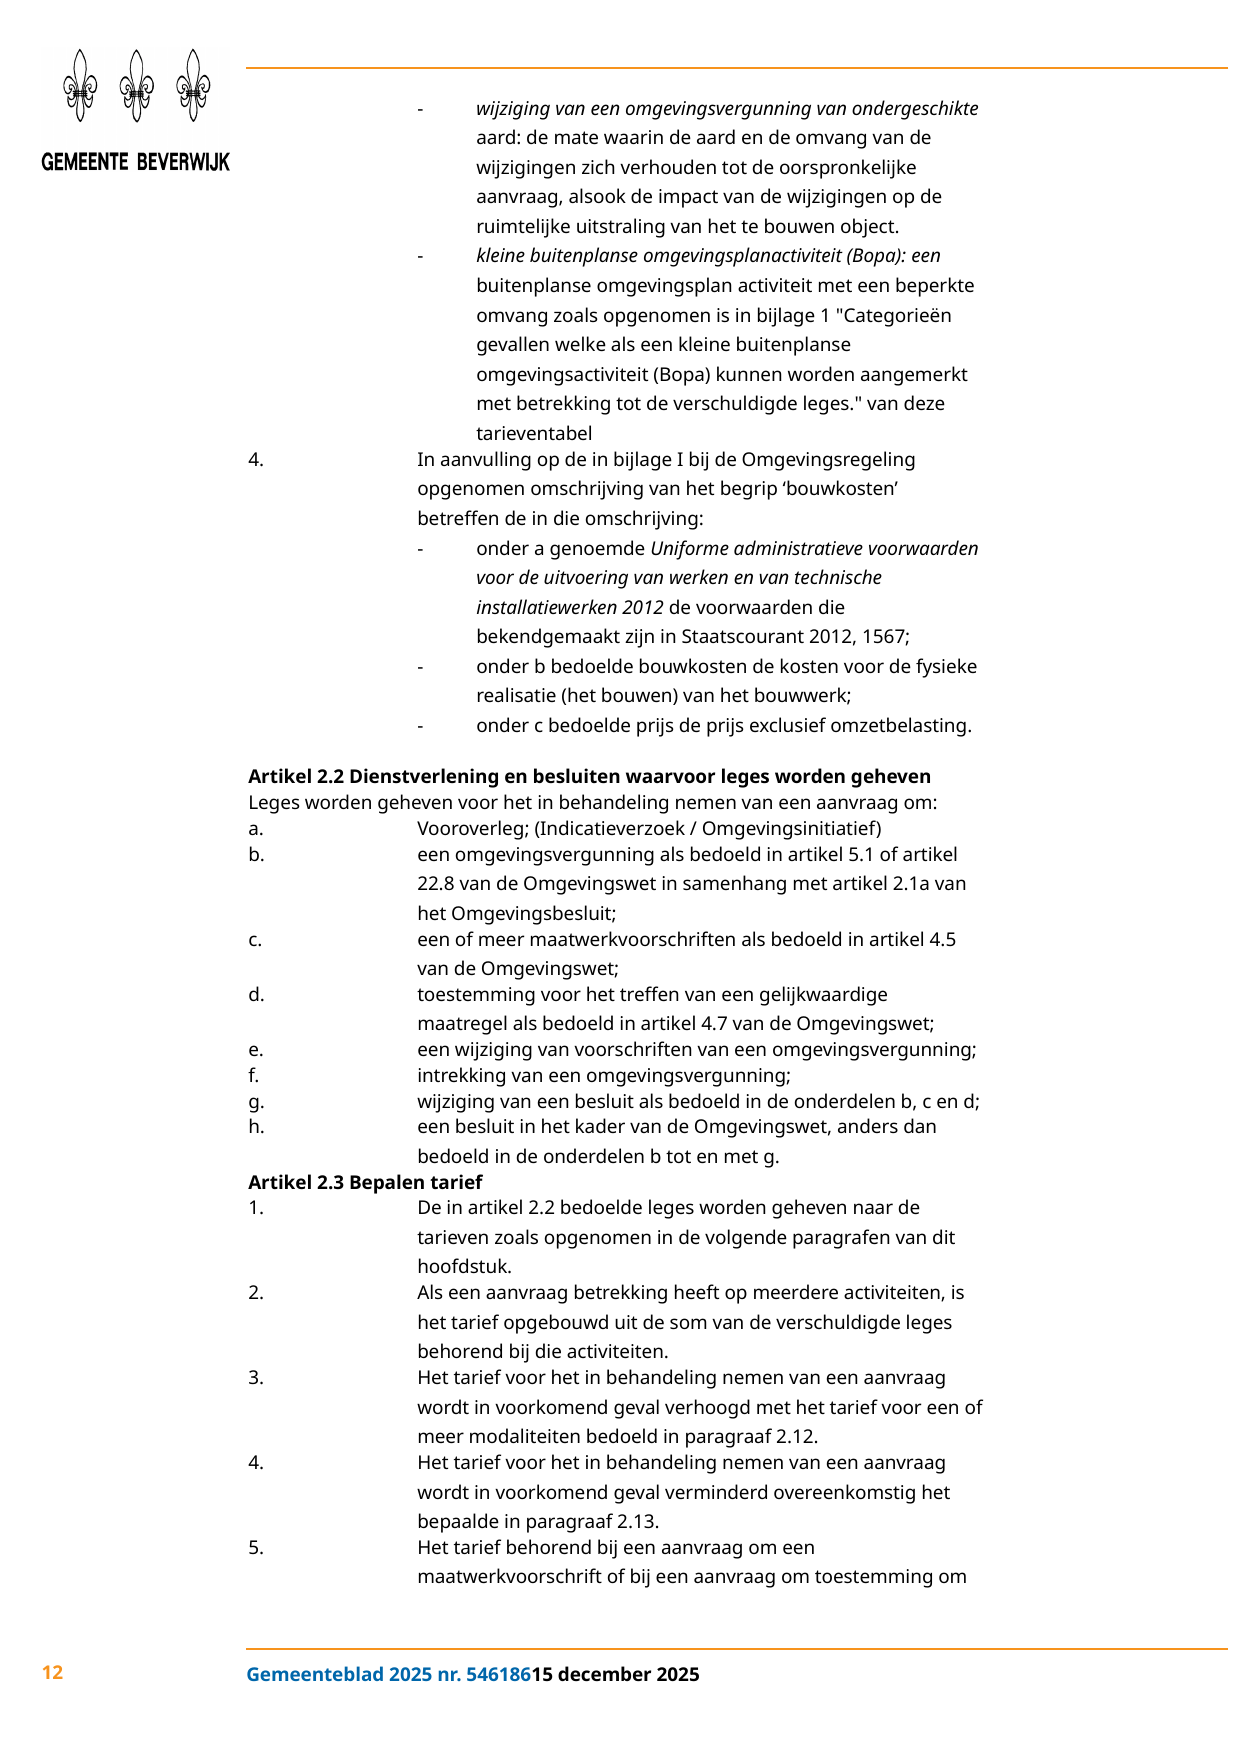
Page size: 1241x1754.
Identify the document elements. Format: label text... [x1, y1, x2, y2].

table_cell Artikel 2.2 Dienstverlening en besluiten waarvoor leges worden geheven [248, 764, 983, 789]
table_cell f. [248, 1062, 417, 1088]
table_cell [983, 981, 1152, 1036]
table_cell [983, 446, 1152, 738]
table_cell 1. [248, 1195, 417, 1279]
table_cell [983, 926, 1152, 981]
table_cell [983, 764, 1152, 789]
table_cell wijziging van een omgevingsvergunning van ondergeschikte aard: de mate waarin de aard en de omvang van de wijzigingen zich verhouden tot de oorspronkelijke aanvraag, alsook de impact van de wijzigingen op de ruimtelijke uitstraling van het te bouwen object. kleine buitenplanse omgevingsplanactiviteit (Bopa): een buitenplanse omgevingsplan activiteit met een beperkte omvang zoals opgenomen is in bijlage 1 "Categorieën gevallen welke als een kleine buitenplanse omgevingsactiviteit (Bopa) kunnen worden aangemerkt met betrekking tot de verschuldigde leges." van deze tarieventabel [417, 95, 983, 446]
table_cell een wijziging van voorschriften van een omgevingsvergunning; [417, 1036, 983, 1062]
table_cell [983, 95, 1152, 446]
table_cell In aanvulling op de in bijlage I bij de Omgevingsregeling opgenomen omschrijving van het begrip ‘bouwkosten’ betreffen de in die omschrijving: onder a genoemde Uniforme administratieve voorwaarden voor de uitvoering van werken en van technische installatiewerken 2012 de voorwaarden die bekendgemaakt zijn in Staatscourant 2012, 1567; onder b bedoelde bouwkosten de kosten voor de fysieke realisatie (het bouwen) van het bouwwerk; onder c bedoelde prijs de prijs exclusief omzetbelasting. [417, 446, 983, 738]
table_cell 2. [248, 1280, 417, 1364]
table_cell Vooroverleg; (Indicatieverzoek / Omgevingsinitiatief) [417, 815, 983, 841]
picture [41, 47, 231, 172]
table_cell Het tarief voor het in behandeling nemen van een aanvraag wordt in voorkomend geval verhoogd met het tarief voor een of meer modaliteiten bedoeld in paragraaf 2.12. [417, 1364, 983, 1449]
table_cell h. [248, 1114, 417, 1169]
table_cell een of meer maatwerkvoorschriften als bedoeld in artikel 4.5 van de Omgevingswet; [417, 926, 983, 981]
table_cell een besluit in het kader van de Omgevingswet, anders dan bedoeld in de onderdelen b tot en met g. [417, 1114, 983, 1169]
table_cell [983, 815, 1152, 841]
table_cell wijziging van een besluit als bedoeld in de onderdelen b, c en d; [417, 1088, 983, 1113]
table_cell De in artikel 2.2 bedoelde leges worden geheven naar de tarieven zoals opgenomen in de volgende paragrafen van dit hoofdstuk. [417, 1195, 983, 1279]
table_cell [248, 95, 417, 446]
table_cell [983, 1036, 1152, 1062]
table_cell [983, 789, 1152, 815]
table_cell [983, 1534, 1152, 1589]
table_cell 4. [248, 1449, 417, 1534]
table_cell Het tarief behorend bij een aanvraag om een maatwerkvoorschrift of bij een aanvraag om toestemming om [417, 1534, 983, 1589]
table_cell Het tarief voor het in behandeling nemen van een aanvraag wordt in voorkomend geval verminderd overeenkomstig het bepaalde in paragraaf 2.13. [417, 1449, 983, 1534]
table_cell [983, 1449, 1152, 1534]
table_cell g. [248, 1088, 417, 1113]
table_cell [983, 1114, 1152, 1169]
table_cell b. [248, 841, 417, 926]
table_cell e. [248, 1036, 417, 1062]
table_cell [248, 738, 417, 764]
table_cell [983, 841, 1152, 926]
table_cell [983, 1364, 1152, 1449]
table_cell [983, 1195, 1152, 1279]
table_cell Als een aanvraag betrekking heeft op meerdere activiteiten, is het tarief opgebouwd uit de som van de verschuldigde leges behorend bij die activiteiten. [417, 1280, 983, 1364]
table_cell Leges worden geheven voor het in behandeling nemen van een aanvraag om: [248, 789, 983, 815]
table_cell [983, 738, 1152, 764]
table_cell a. [248, 815, 417, 841]
table_cell c. [248, 926, 417, 981]
table_cell [983, 1062, 1152, 1088]
table_cell 3. [248, 1364, 417, 1449]
table_cell intrekking van een omgevingsvergunning; [417, 1062, 983, 1088]
table_cell Artikel 2.3 Bepalen tarief [248, 1169, 983, 1194]
table_cell 5. [248, 1534, 417, 1589]
table_cell d. [248, 981, 417, 1036]
table_cell [983, 1169, 1152, 1194]
table_cell [983, 1088, 1152, 1113]
table_cell [983, 1280, 1152, 1364]
table_cell een omgevingsvergunning als bedoeld in artikel 5.1 of artikel 22.8 van de Omgevingswet in samenhang met artikel 2.1a van het Omgevingsbesluit; [417, 841, 983, 926]
table_cell [417, 738, 983, 764]
table_cell toestemming voor het treffen van een gelijkwaardige maatregel als bedoeld in artikel 4.7 van de Omgevingswet; [417, 981, 983, 1036]
table_cell 4. [248, 446, 417, 738]
